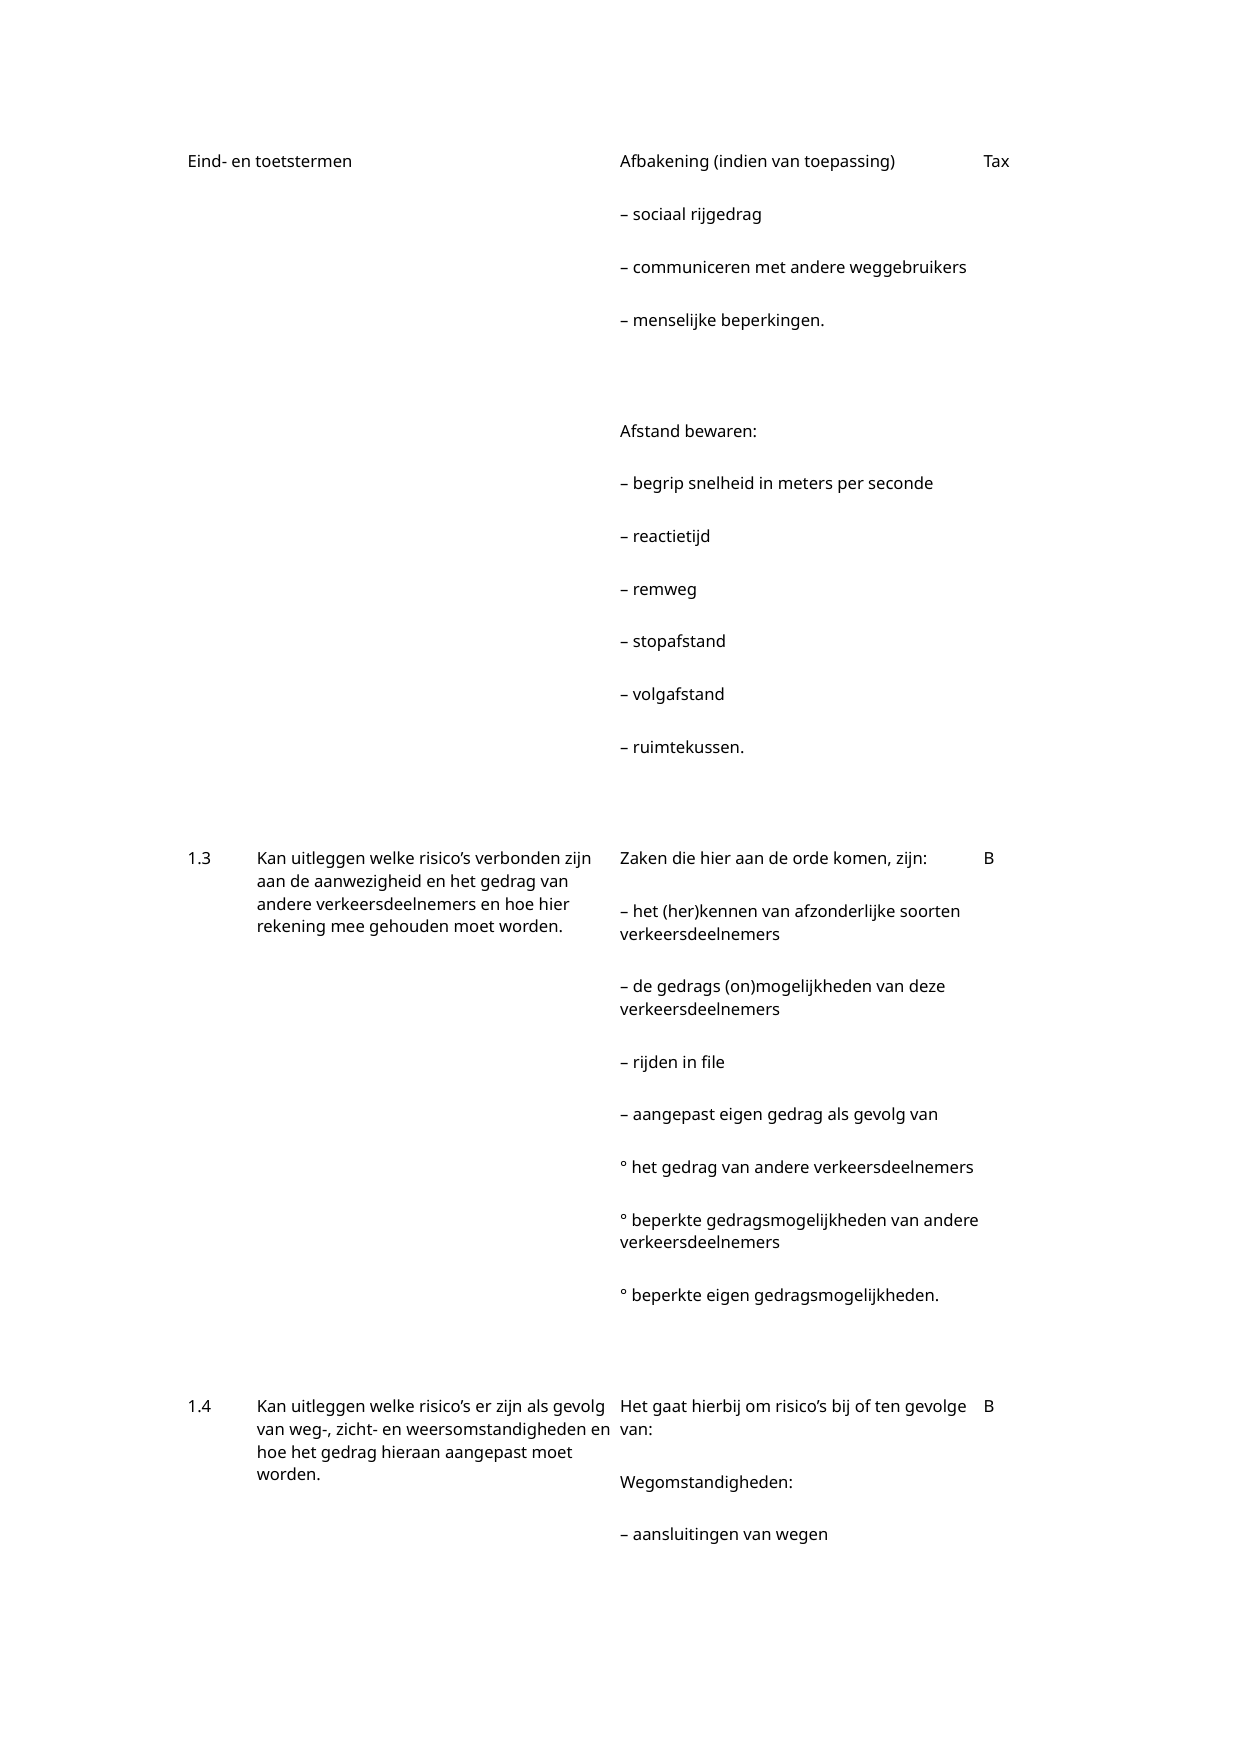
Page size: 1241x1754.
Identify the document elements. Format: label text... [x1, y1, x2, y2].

table_cell [620, 1336, 983, 1395]
table_cell B [983, 1395, 1053, 1576]
table_cell Kan uitleggen welke risico’s verbonden zijn aan de aanwezigheid en het gedrag van andere verkeersdeelnemers en hoe hier rekening mee gehouden moet worden. [257, 847, 620, 1336]
table_cell 1.3 [188, 847, 257, 1336]
table_cell [188, 1336, 257, 1395]
table_cell Zaken die hier aan de orde komen, zijn: – het (her)kennen van afzonderlijke soorten verkeersdeelnemers – de gedrags (on)mogelijkheden van deze verkeersdeelnemers – rijden in file – aangepast eigen gedrag als gevolg van ° het gedrag van andere verkeersdeelnemers ° beperkte gedragsmogelijkheden van andere verkeersdeelnemers ° beperkte eigen gedragsmogelijkheden. [620, 847, 983, 1336]
table_cell [188, 419, 257, 788]
table_header Afbakening (indien van toepassing) [620, 150, 983, 203]
table_cell [257, 361, 620, 419]
table_cell [257, 1336, 620, 1395]
table_cell [983, 1336, 1053, 1395]
table_cell [188, 361, 257, 419]
table_cell Het gaat hierbij om risico’s bij of ten gevolge van: Wegomstandigheden: – aansluitingen van wegen [620, 1395, 983, 1576]
table_cell [257, 203, 620, 361]
table_cell Afstand bewaren: – begrip snelheid in meters per seconde – reactietijd – remweg – stopafstand – volgafstand – ruimtekussen. [620, 419, 983, 788]
table_cell [620, 361, 983, 419]
table_cell 1.4 [188, 1395, 257, 1576]
table_cell Kan uitleggen welke risico’s er zijn als gevolg van weg-, zicht- en weersomstandigheden en hoe het gedrag hieraan aangepast moet worden. [257, 1395, 620, 1576]
table_cell [983, 788, 1053, 847]
table_cell [620, 788, 983, 847]
table_cell B [983, 847, 1053, 1336]
table_header Tax [983, 150, 1053, 203]
table_cell [983, 361, 1053, 419]
table_cell [983, 203, 1053, 361]
table_cell – sociaal rijgedrag – communiceren met andere weggebruikers – menselijke beperkingen. [620, 203, 983, 361]
table_header Eind- en toetstermen [188, 150, 620, 203]
table_cell [188, 788, 257, 847]
table_cell [983, 419, 1053, 788]
table_cell [188, 203, 257, 361]
table_cell [257, 419, 620, 788]
table_cell [257, 788, 620, 847]
